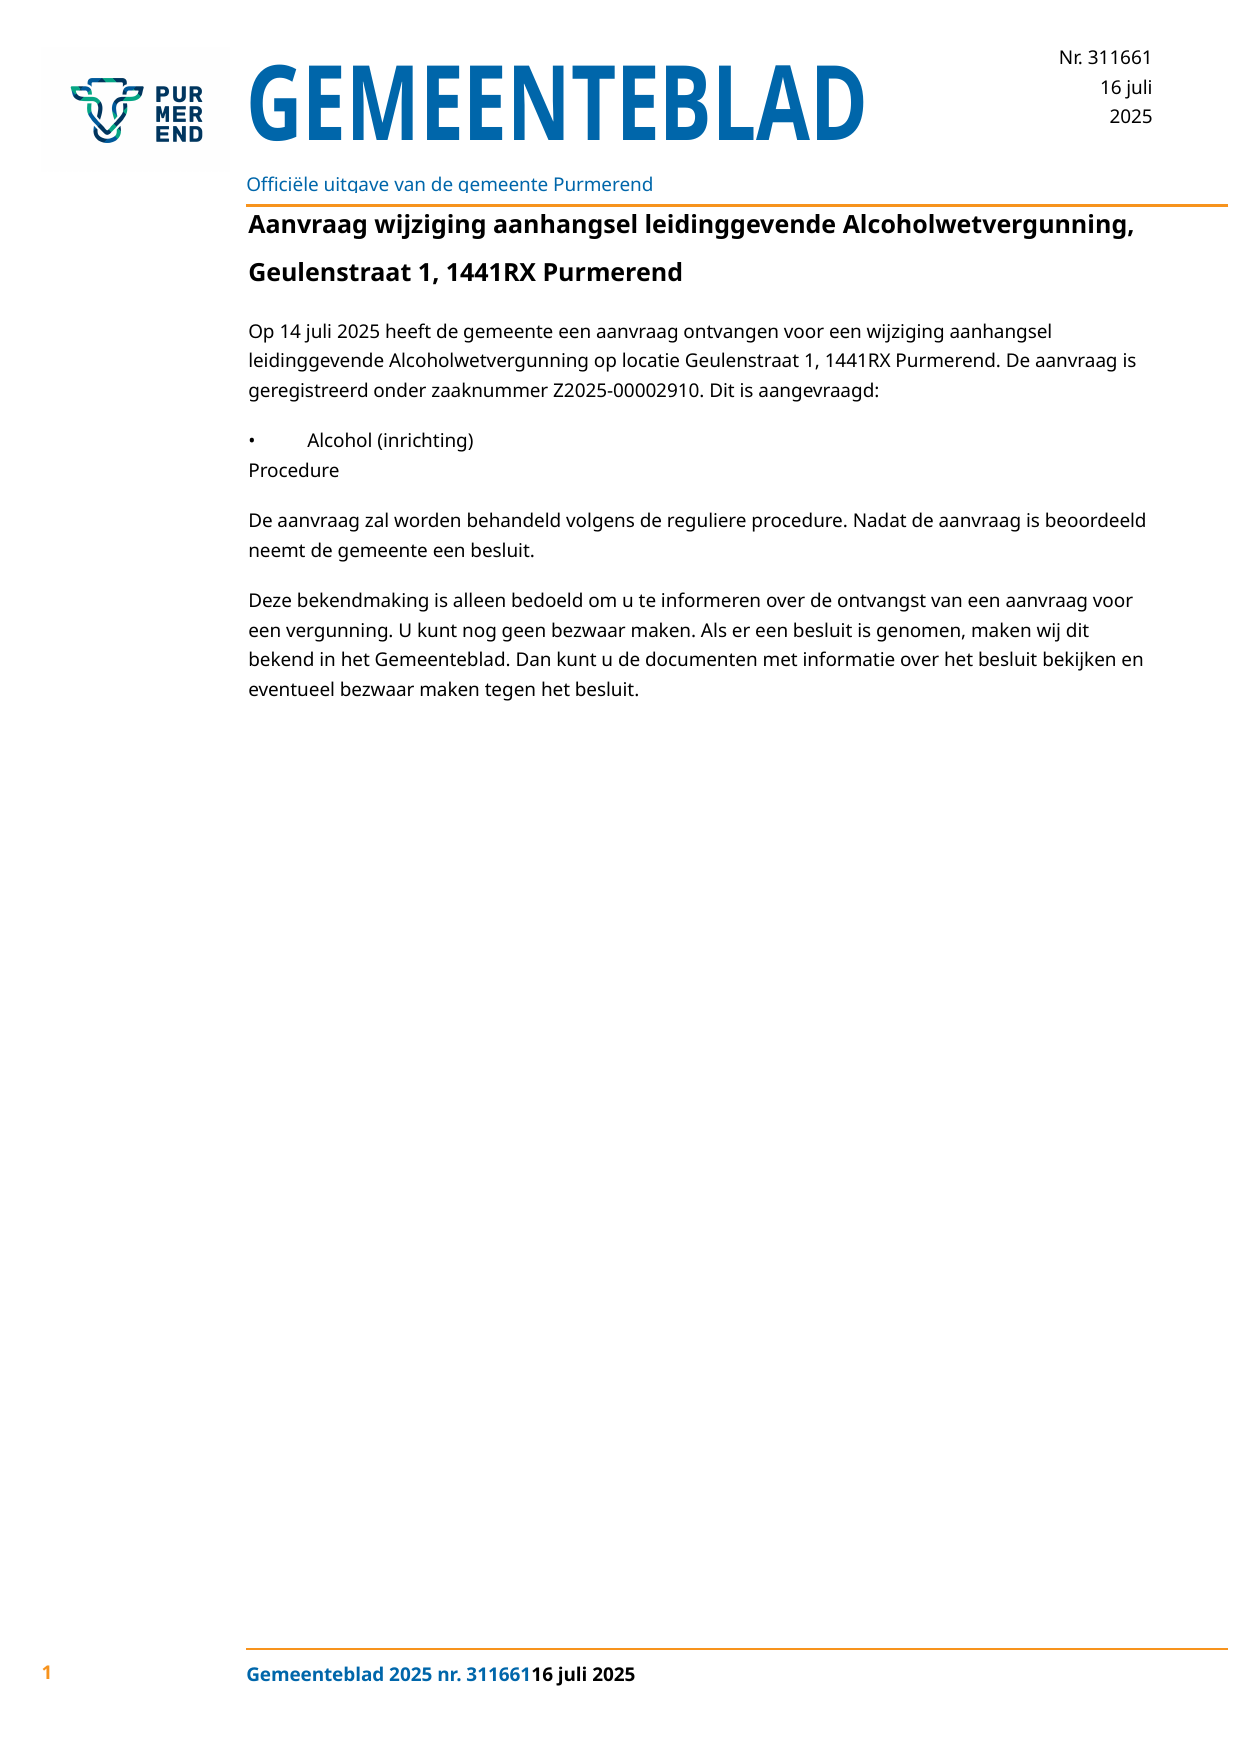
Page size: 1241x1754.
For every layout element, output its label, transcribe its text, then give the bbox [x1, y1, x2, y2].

text De aanvraag zal worden behandeld volgens de reguliere procedure. Nadat de aanvraag is beoordeeld neemt de gemeente een besluit. [248, 507, 1152, 563]
text Op 14 juli 2025 heeft de gemeente een aanvraag ontvangen voor een wijziging aanhangsel leidinggevende Alcoholwetvergunning op locatie Geulenstraat 1, 1441RX Purmerend. De aanvraag is geregistreerd onder zaaknummer Z2025-00002910. Dit is aangevraagd: [248, 318, 1152, 403]
text Deze bekendmaking is alleen bedoeld om u te informeren over de ontvangst van een aanvraag voor een vergunning. U kunt nog geen bezwaar maken. Als er een besluit is genomen, maken wij dit bekend in het Gemeenteblad. Dan kunt u de documenten met informatie over het besluit bekijken en eventueel bezwaar maken tegen het besluit. [248, 587, 1152, 702]
text Procedure [248, 457, 1152, 483]
picture [41, 47, 231, 172]
list Alcohol (inrichting) [248, 427, 1152, 453]
text Aanvraag wijziging aanhangsel leidinggevende Alcoholwetvergunning, Geulenstraat 1, 1441RX Purmerend [248, 207, 1152, 288]
